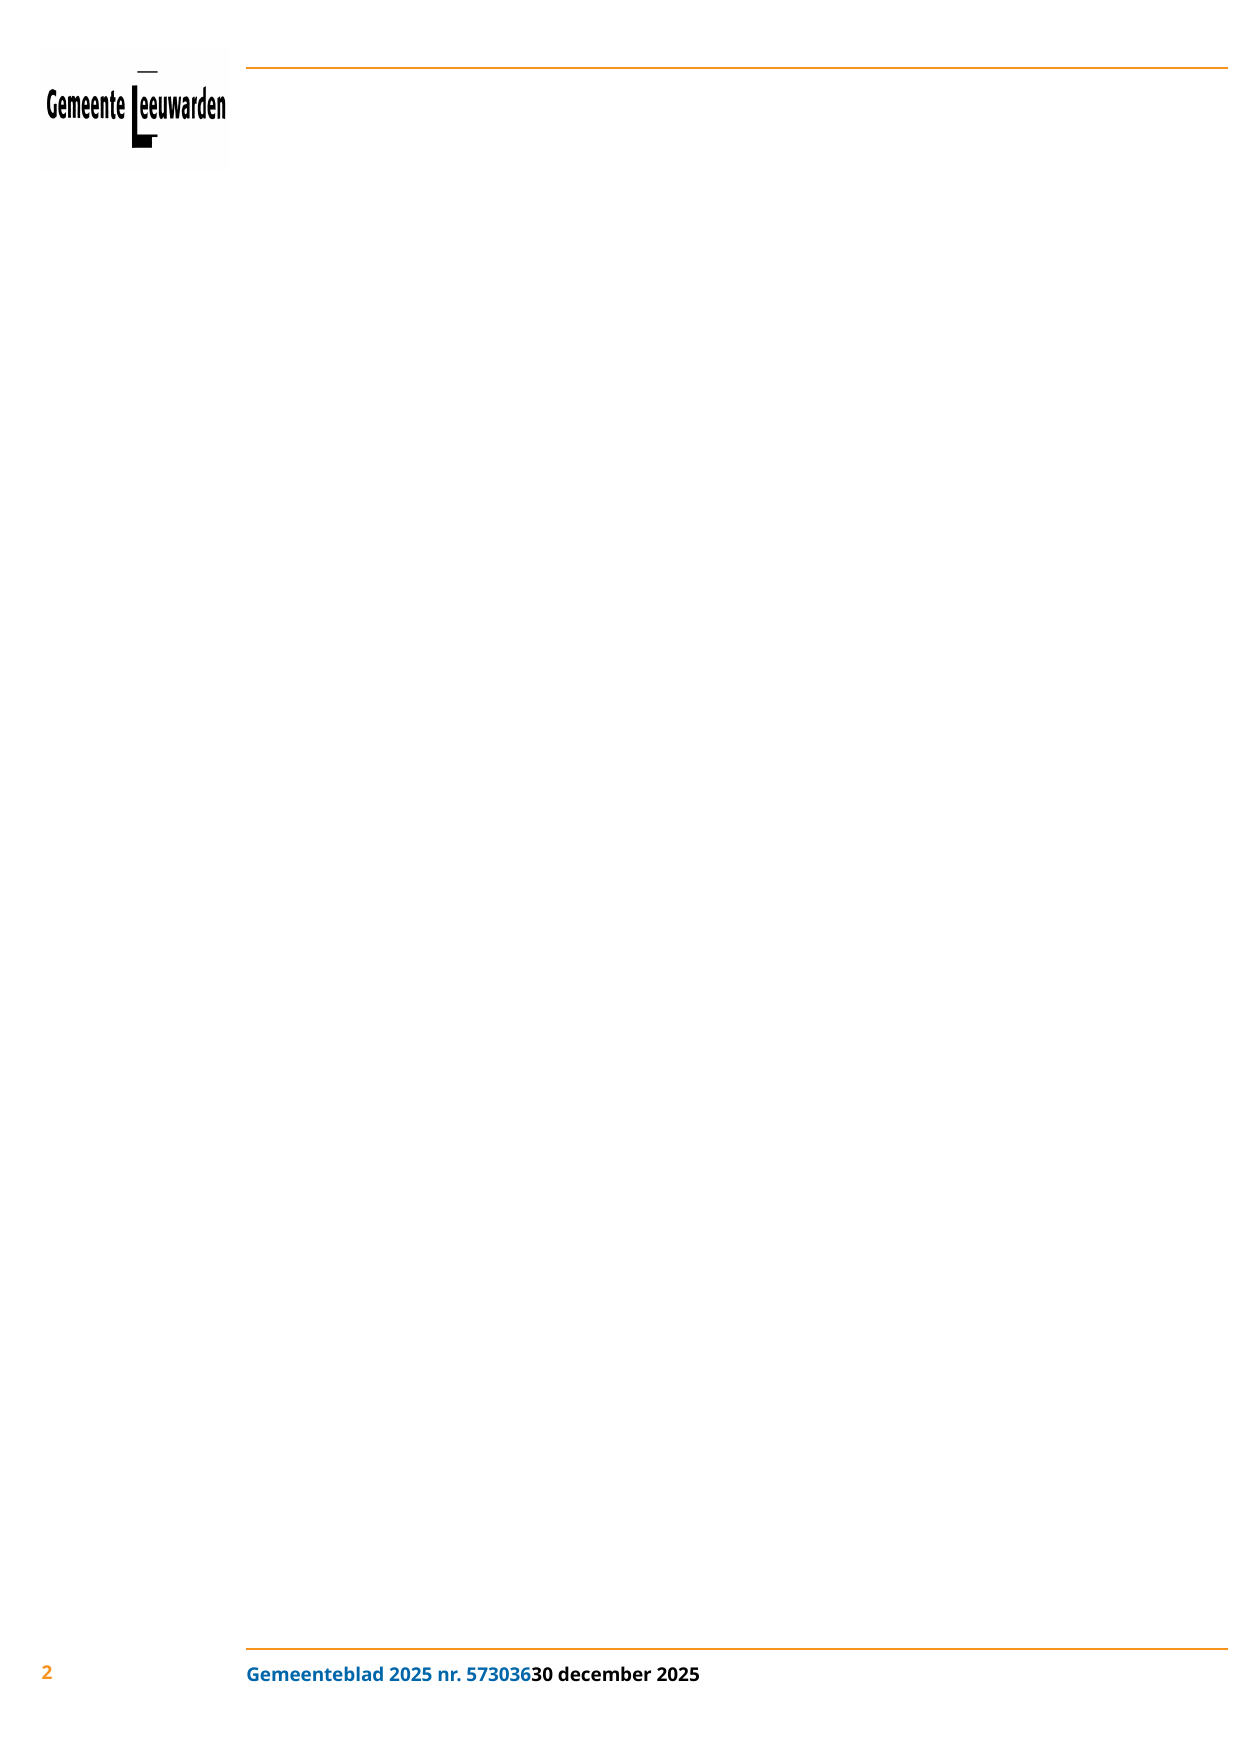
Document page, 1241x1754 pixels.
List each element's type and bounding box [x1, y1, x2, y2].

picture [41, 47, 231, 172]
